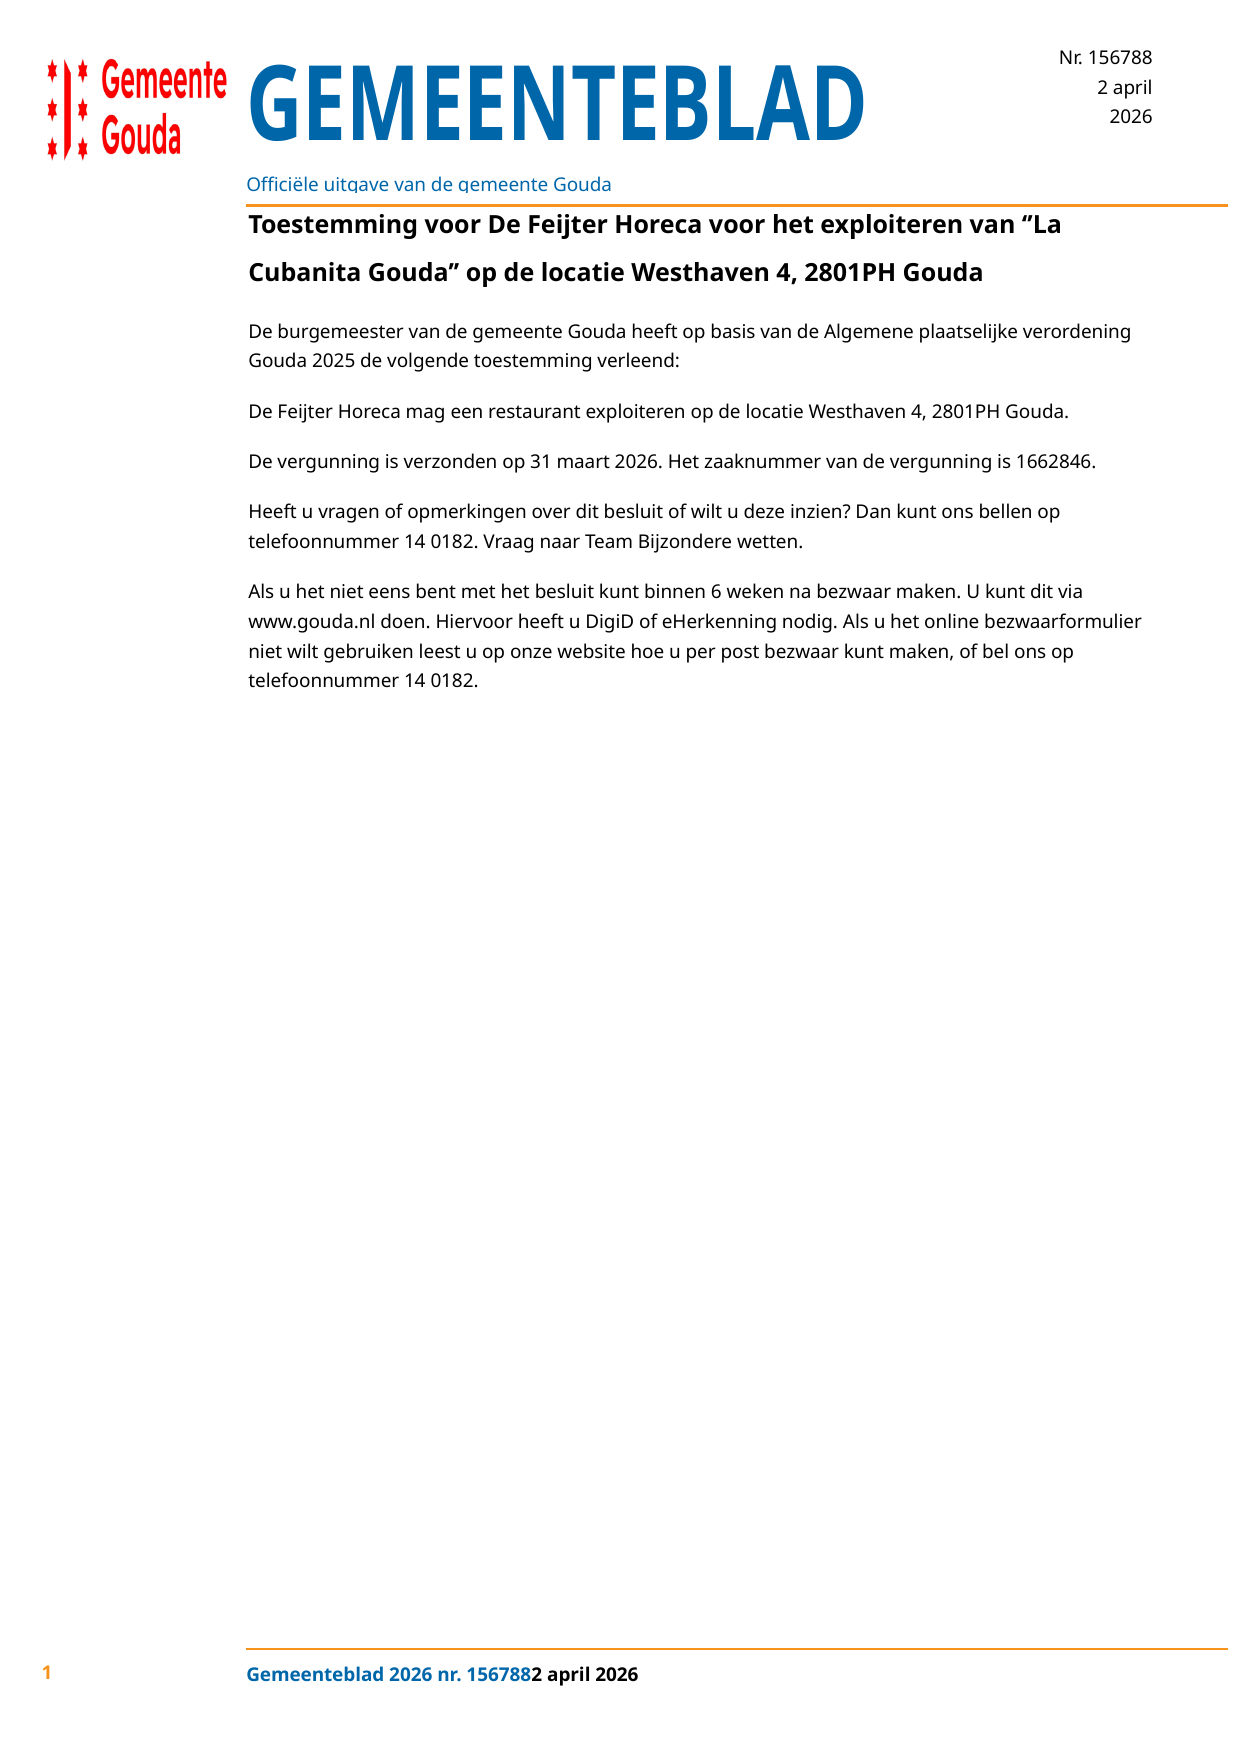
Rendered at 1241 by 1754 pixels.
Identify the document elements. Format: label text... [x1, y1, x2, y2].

text Als u het niet eens bent met het besluit kunt binnen 6 weken na bezwaar maken. U kunt dit via www.gouda.nl doen. Hiervoor heeft u DigiD of eHerkenning nodig. Als u het online bezwaarformulier niet wilt gebruiken leest u op onze website hoe u per post bezwaar kunt maken, of bel ons op telefoonnummer 14 0182. [248, 579, 1152, 693]
picture [41, 47, 231, 172]
text De vergunning is verzonden op 31 maart 2026. Het zaaknummer van de vergunning is 1662846. [248, 448, 1152, 474]
text Heeft u vragen of opmerkingen over dit besluit of wilt u deze inzien? Dan kunt ons bellen op telefoonnummer 14 0182. Vraag naar Team Bijzondere wetten. [248, 499, 1152, 554]
text Toestemming voor De Feijter Horeca voor het exploiteren van ‘’La Cubanita Gouda’’ op de locatie Westhaven 4, 2801PH Gouda [248, 207, 1152, 288]
text De Feijter Horeca mag een restaurant exploiteren op de locatie Westhaven 4, 2801PH Gouda. [248, 398, 1152, 424]
text De burgemeester van de gemeente Gouda heeft op basis van de Algemene plaatselijke verordening Gouda 2025 de volgende toestemming verleend: [248, 318, 1152, 373]
